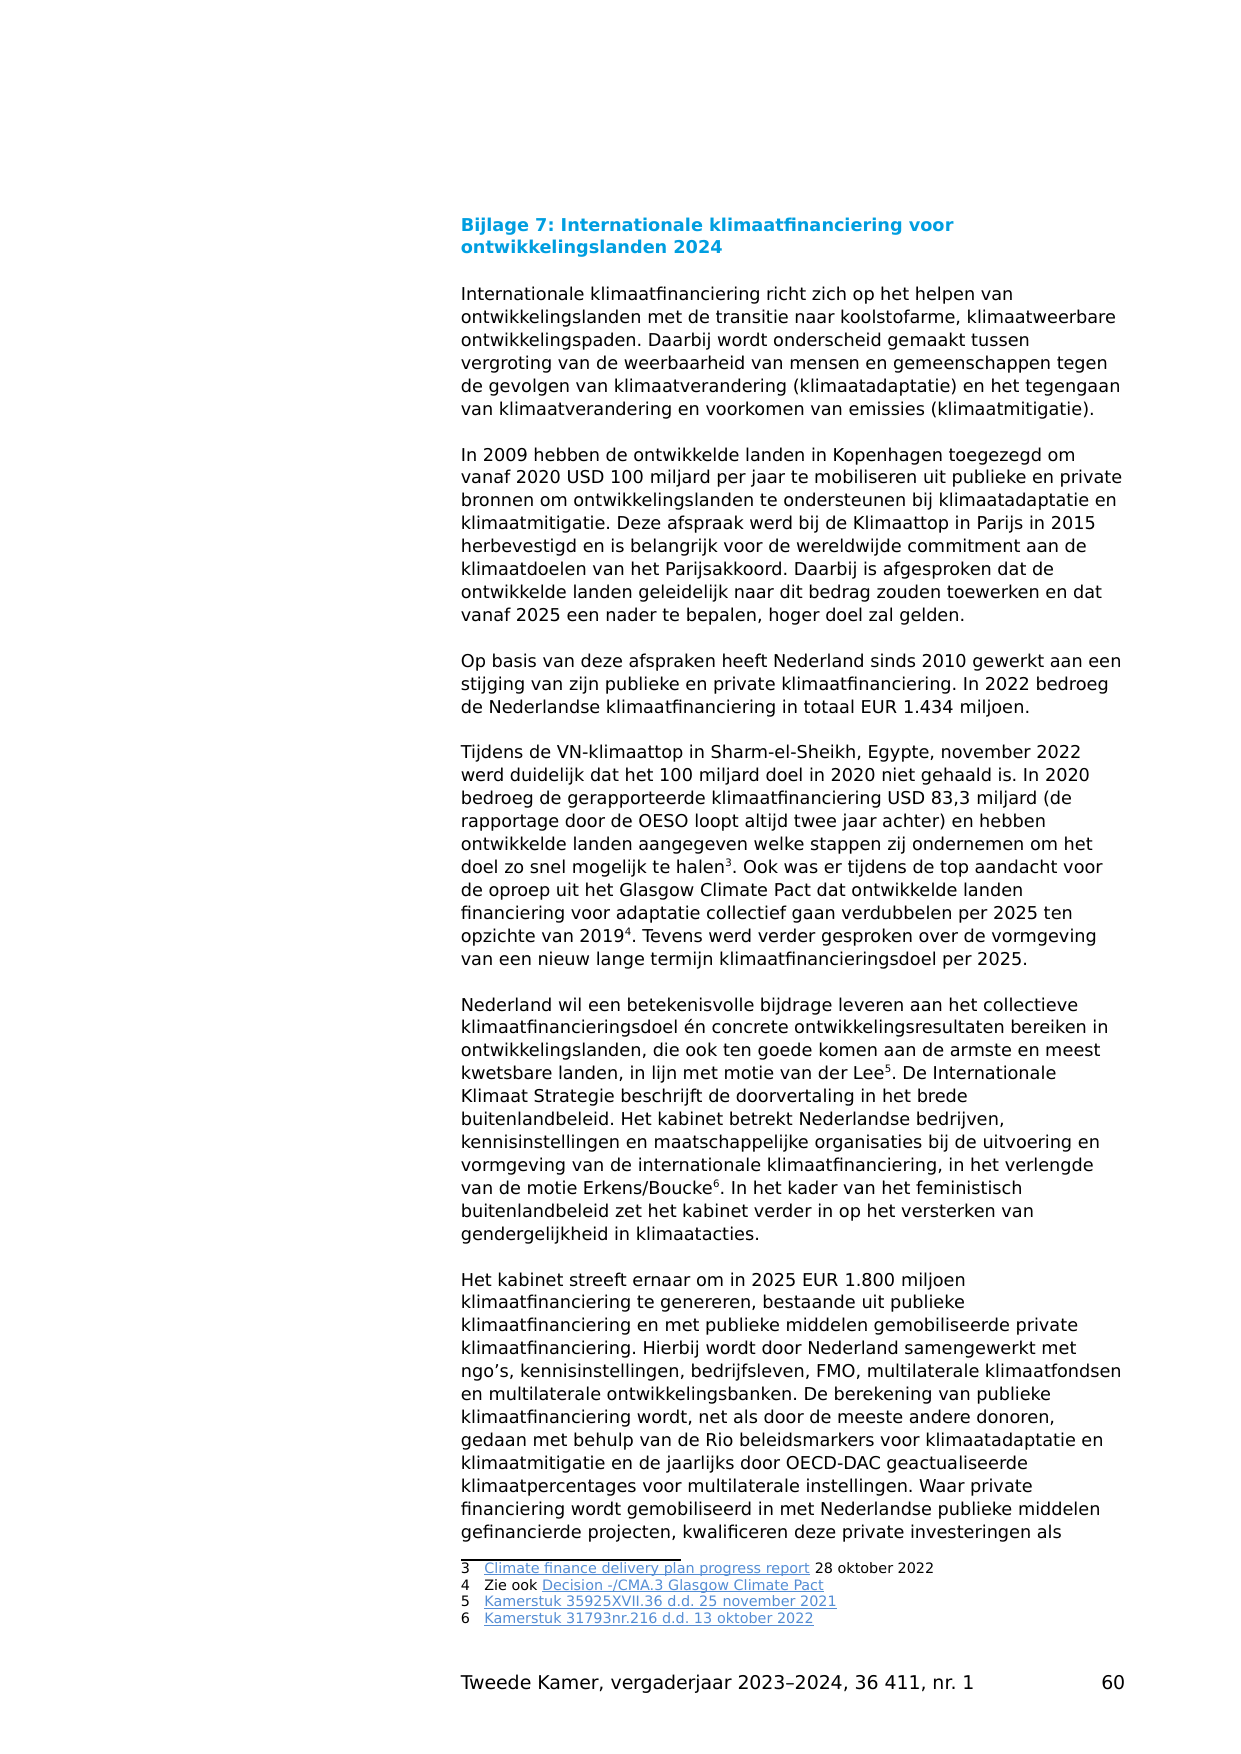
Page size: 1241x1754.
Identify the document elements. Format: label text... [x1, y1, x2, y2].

text __Zie ook Decision -/CMA.3 Glasgow Climate Pact [461, 1577, 1125, 1593]
text Nederland wil een betekenisvolle bijdrage leveren aan het collectieve klimaatfinancieringsdoel én concrete ontwikkelingsresultaten bereiken in ontwikkelingslanden, die ook ten goede komen aan de armste en meest kwetsbare landen, in lijn met motie van der Lee. De Internationale Klimaat Strategie beschrijft de doorvertaling in het brede buitenlandbeleid. Het kabinet betrekt Nederlandse bedrijven, kennisinstellingen en maatschappelijke organisaties bij de uitvoering en vormgeving van de internationale klimaatfinanciering, in het verlengde van de motie Erkens/Boucke. In het kader van het feministisch buitenlandbeleid zet het kabinet verder in op het versterken van gendergelijkheid in klimaatacties. [461, 993, 1125, 1245]
text Internationale klimaatfinanciering richt zich op het helpen van ontwikkelingslanden met de transitie naar koolstofarme, klimaatweerbare ontwikkelingspaden. Daarbij wordt onderscheid gemaakt tussen vergroting van de weerbaarheid van mensen en gemeenschappen tegen de gevolgen van klimaatverandering (klimaatadaptatie) en het tegengaan van klimaatverandering en voorkomen van emissies (klimaatmitigatie). [461, 282, 1125, 420]
text Op basis van deze afspraken heeft Nederland sinds 2010 gewerkt aan een stijging van zijn publieke en private klimaatfinanciering. In 2022 bedroeg de Nederlandse klimaatfinanciering in totaal EUR 1.434 miljoen. [461, 649, 1125, 718]
text In 2009 hebben de ontwikkelde landen in Kopenhagen toegezegd om vanaf 2020 USD 100 miljard per jaar te mobiliseren uit publieke en private bronnen om ontwikkelingslanden te ondersteunen bij klimaatadaptatie en klimaatmitigatie. Deze afspraak werd bij de Klimaattop in Parijs in 2015 herbevestigd en is belangrijk voor de wereldwijde commitment aan de klimaatdoelen van het Parijsakkoord. Daarbij is afgesproken dat de ontwikkelde landen geleidelijk naar dit bedrag zouden toewerken en dat vanaf 2025 een nader te bepalen, hoger doel zal gelden. [461, 443, 1125, 626]
text Tijdens de VN-klimaattop in Sharm-el-Sheikh, Egypte, november 2022 werd duidelijk dat het 100 miljard doel in 2020 niet gehaald is. In 2020 bedroeg de gerapporteerde klimaatfinanciering USD 83,3 miljard (de rapportage door de OESO loopt altijd twee jaar achter) en hebben ontwikkelde landen aangegeven welke stappen zij ondernemen om het doel zo snel mogelijk te halen. Ook was er tijdens de top aandacht voor de oproep uit het Glasgow Climate Pact dat ontwikkelde landen financiering voor adaptatie collectief gaan verdubbelen per 2025 ten opzichte van 2019. Tevens werd verder gesproken over de vormgeving van een nieuw lange termijn klimaatfinancieringsdoel per 2025. [461, 741, 1125, 970]
text __Kamerstuk 35925XVII.36 d.d. 25 november 2021 [461, 1593, 1125, 1610]
title Bijlage 7: Internationale klimaatfinanciering voor ontwikkelingslanden 2024 [461, 213, 1125, 258]
text __Climate finance delivery plan progress report 28 oktober 2022 [461, 1560, 1125, 1577]
text __Kamerstuk 31793nr.216 d.d. 13 oktober 2022 [461, 1610, 1125, 1627]
text Het kabinet streeft ernaar om in 2025 EUR 1.800 miljoen klimaatfinanciering te genereren, bestaande uit publieke klimaatfinanciering en met publieke middelen gemobiliseerde private klimaatfinanciering. Hierbij wordt door Nederland samengewerkt met ngo’s, kennisinstellingen, bedrijfsleven, FMO, multilaterale klimaatfondsen en multilaterale ontwikkelingsbanken. De berekening van publieke klimaatfinanciering wordt, net als door de meeste andere donoren, gedaan met behulp van de Rio beleidsmarkers voor klimaatadaptatie en klimaatmitigatie en de jaarlijks door OECD-DAC geactualiseerde klimaatpercentages voor multilaterale instellingen. Waar private financiering wordt gemobiliseerd in met Nederlandse publieke middelen gefinancierde projecten, kwalificeren deze private investeringen als [461, 1268, 1125, 1543]
